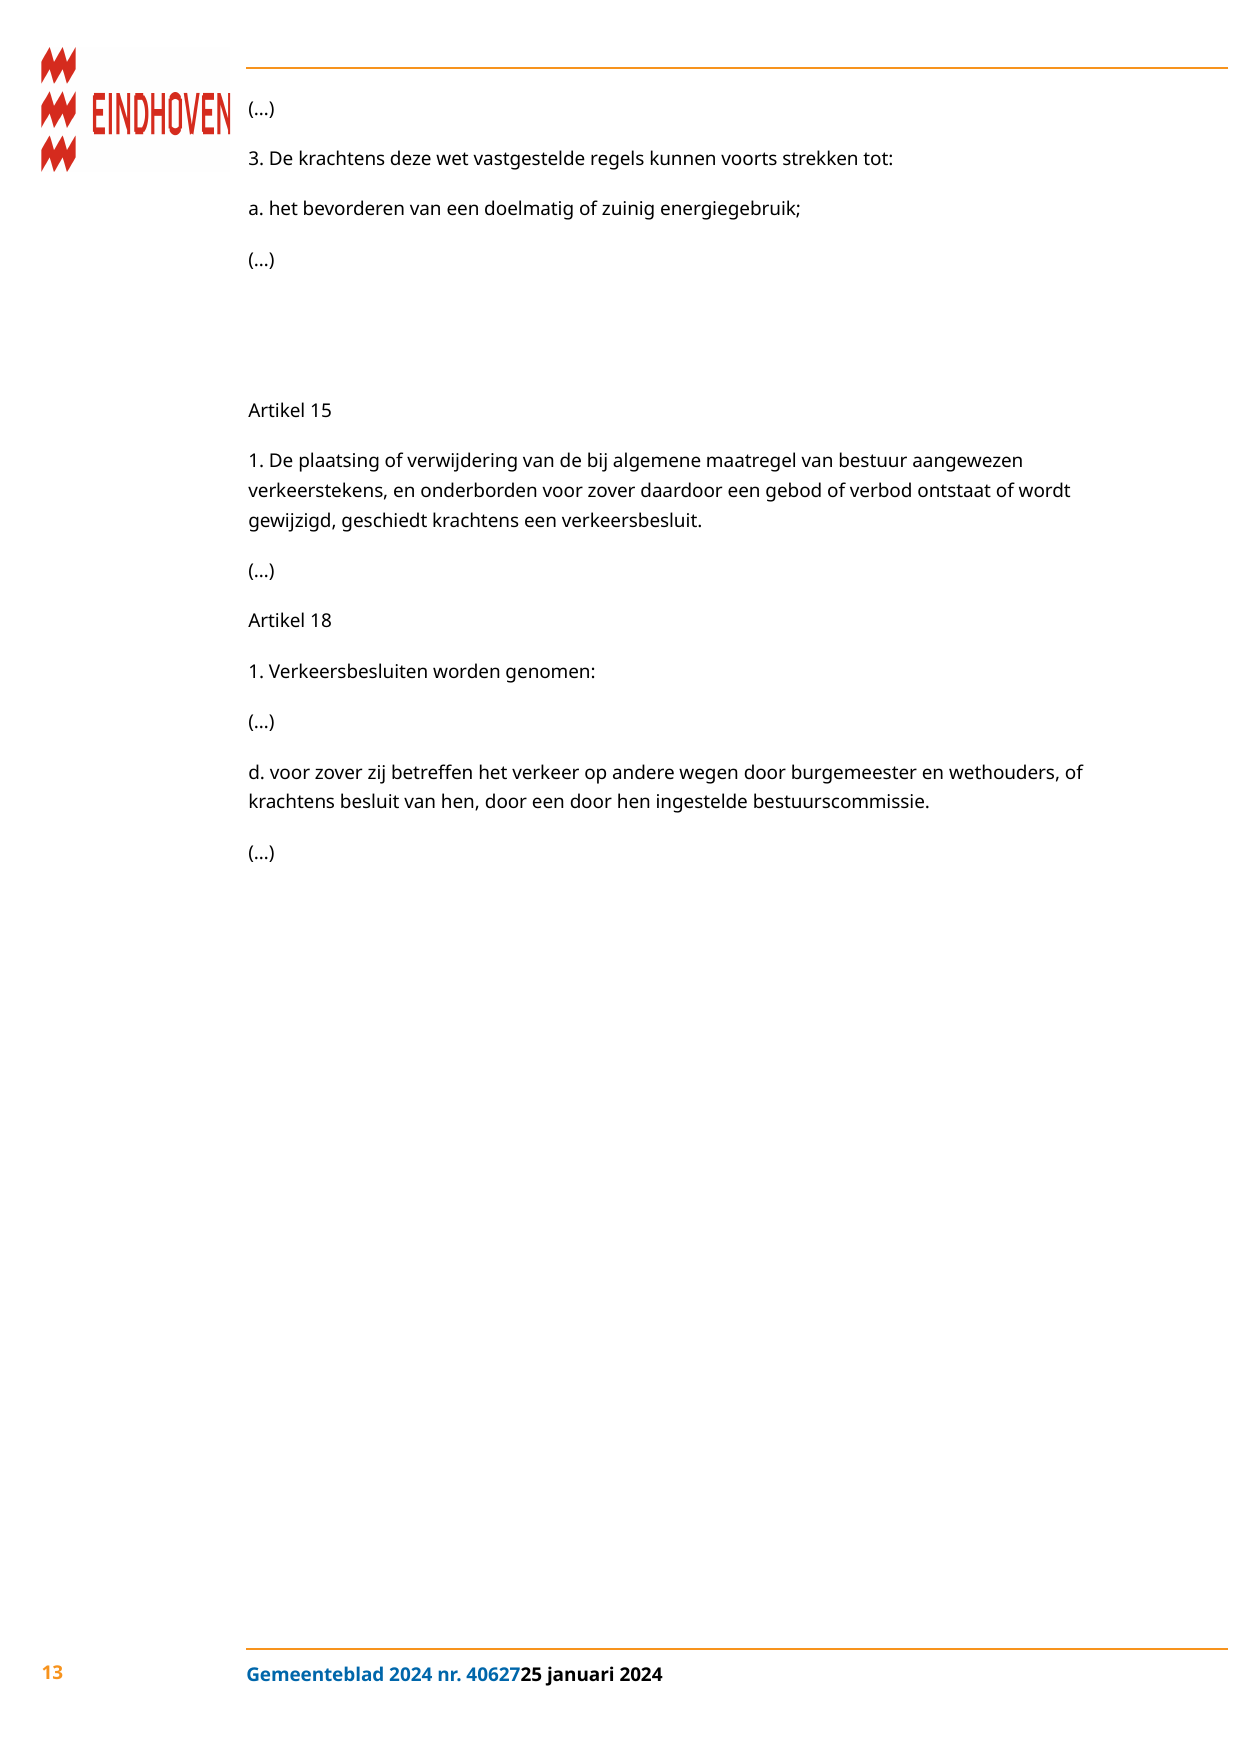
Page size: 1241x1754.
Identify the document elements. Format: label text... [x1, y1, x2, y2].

text 1. De plaatsing of verwijdering van de bij algemene maatregel van bestuur aangewezen verkeerstekens, en onderborden voor zover daardoor een gebod of verbod ontstaat of wordt gewijzigd, geschiedt krachtens een verkeersbesluit. [248, 448, 1152, 533]
text 1. Verkeersbesluiten worden genomen: [248, 658, 1152, 684]
text (…) [248, 557, 1152, 583]
text a. het bevorderen van een doelmatig of zuinig energiegebruik; [248, 196, 1152, 221]
text Artikel 15 [248, 397, 1152, 423]
text d. voor zover zij betreffen het verkeer op andere wegen door burgemeester en wethouders, of krachtens besluit van hen, door een door hen ingestelde bestuurscommissie. [248, 759, 1152, 814]
text (…) [248, 246, 1152, 272]
picture [41, 47, 231, 172]
text (…) [248, 95, 1152, 121]
text (…) [248, 708, 1152, 734]
text (…) [248, 839, 1152, 865]
text 3. De krachtens deze wet vastgestelde regels kunnen voorts strekken tot: [248, 145, 1152, 171]
text Artikel 18 [248, 608, 1152, 633]
